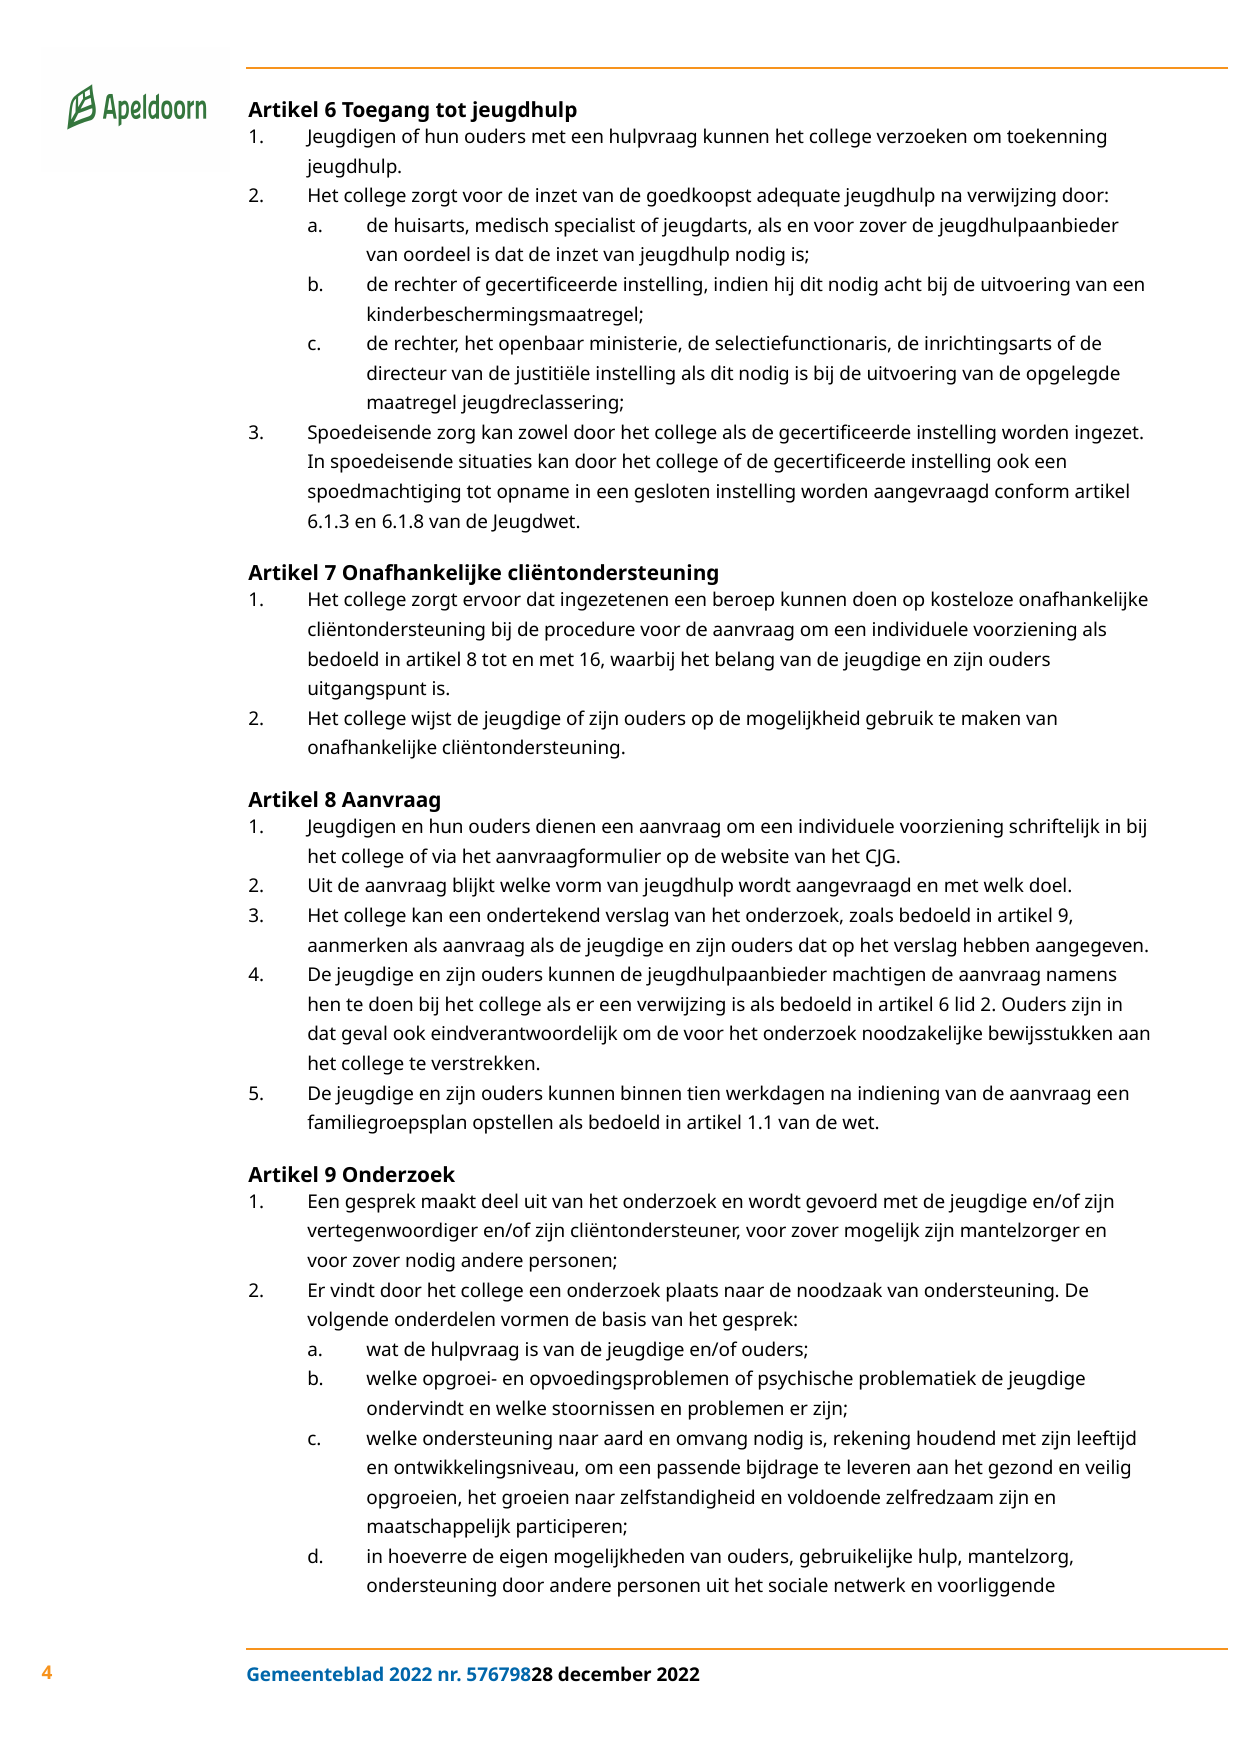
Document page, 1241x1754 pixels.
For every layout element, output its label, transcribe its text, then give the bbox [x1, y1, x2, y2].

list Jeugdigen of hun ouders met een hulpvraag kunnen het college verzoeken om toekenning jeugdhulp. [248, 123, 1152, 178]
list De jeugdige en zijn ouders kunnen binnen tien werkdagen na indiening van de aanvraag een familiegroepsplan opstellen als bedoeld in artikel 1.1 van de wet. [248, 1080, 1152, 1135]
text Artikel 8 Aanvraag [248, 785, 1152, 813]
list in hoeverre de eigen mogelijkheden van ouders, gebruikelijke hulp, mantelzorg, ondersteuning door andere personen uit het sociale netwerk en voorliggende [307, 1543, 1152, 1598]
list Spoedeisende zorg kan zowel door het college als de gecertificeerde instelling worden ingezet. In spoedeisende situaties kan door het college of de gecertificeerde instelling ook een spoedmachtiging tot opname in een gesloten instelling worden aangevraagd conform artikel 6.1.3 en 6.1.8 van de Jeugdwet. [248, 419, 1152, 533]
list Het college wijst de jeugdige of zijn ouders op de mogelijkheid gebruik te maken van onafhankelijke cliëntondersteuning. [248, 705, 1152, 760]
text Artikel 7 Onafhankelijke cliëntondersteuning [248, 558, 1152, 587]
list Het college zorgt ervoor dat ingezetenen een beroep kunnen doen op kosteloze onafhankelijke cliëntondersteuning bij de procedure voor de aanvraag om een individuele voorziening als bedoeld in artikel 8 tot en met 16, waarbij het belang van de jeugdige en zijn ouders uitgangspunt is. [248, 587, 1152, 701]
list welke ondersteuning naar aard en omvang nodig is, rekening houdend met zijn leeftijd en ontwikkelingsniveau, om een passende bijdrage te leveren aan het gezond en veilig opgroeien, het groeien naar zelfstandigheid en voldoende zelfredzaam zijn en maatschappelijk participeren; [307, 1425, 1152, 1539]
list De jeugdige en zijn ouders kunnen de jeugdhulpaanbieder machtigen de aanvraag namens hen te doen bij het college als er een verwijzing is als bedoeld in artikel 6 lid 2. Ouders zijn in dat geval ook eindverantwoordelijk om de voor het onderzoek noodzakelijke bewijsstukken aan het college te verstrekken. [248, 961, 1152, 1076]
list de rechter of gecertificeerde instelling, indien hij dit nodig acht bij de uitvoering van een kinderbeschermingsmaatregel; [307, 271, 1152, 326]
list de rechter, het openbaar ministerie, de selectiefunctionaris, de inrichtingsarts of de directeur van de justitiële instelling als dit nodig is bij de uitvoering van de opgelegde maatregel jeugdreclassering; [307, 330, 1152, 415]
list Uit de aanvraag blijkt welke vorm van jeugdhulp wordt aangevraagd en met welk doel. [248, 873, 1152, 898]
list welke opgroei- en opvoedingsproblemen of psychische problematiek de jeugdige ondervindt en welke stoornissen en problemen er zijn; [307, 1366, 1152, 1421]
list wat de hulpvraag is van de jeugdige en/of ouders; [307, 1336, 1152, 1362]
list de huisarts, medisch specialist of jeugdarts, als en voor zover de jeugdhulpaanbieder van oordeel is dat de inzet van jeugdhulp nodig is; [307, 212, 1152, 267]
list Er vindt door het college een onderzoek plaats naar de noodzaak van ondersteuning. De volgende onderdelen vormen de basis van het gesprek: [248, 1277, 1152, 1332]
list Een gesprek maakt deel uit van het onderzoek en wordt gevoerd met de jeugdige en/of zijn vertegenwoordiger en/of zijn cliëntondersteuner, voor zover mogelijk zijn mantelzorger en voor zover nodig andere personen; [248, 1188, 1152, 1273]
picture [41, 47, 231, 172]
text Artikel 9 Onderzoek [248, 1160, 1152, 1188]
list Het college kan een ondertekend verslag van het onderzoek, zoals bedoeld in artikel 9, aanmerken als aanvraag als de jeugdige en zijn ouders dat op het verslag hebben aangegeven. [248, 902, 1152, 957]
text Artikel 6 Toegang tot jeugdhulp [248, 95, 1152, 123]
list Jeugdigen en hun ouders dienen een aanvraag om een individuele voorziening schriftelijk in bij het college of via het aanvraagformulier op de website van het CJG. [248, 813, 1152, 869]
list Het college zorgt voor de inzet van de goedkoopst adequate jeugdhulp na verwijzing door: [248, 182, 1152, 208]
